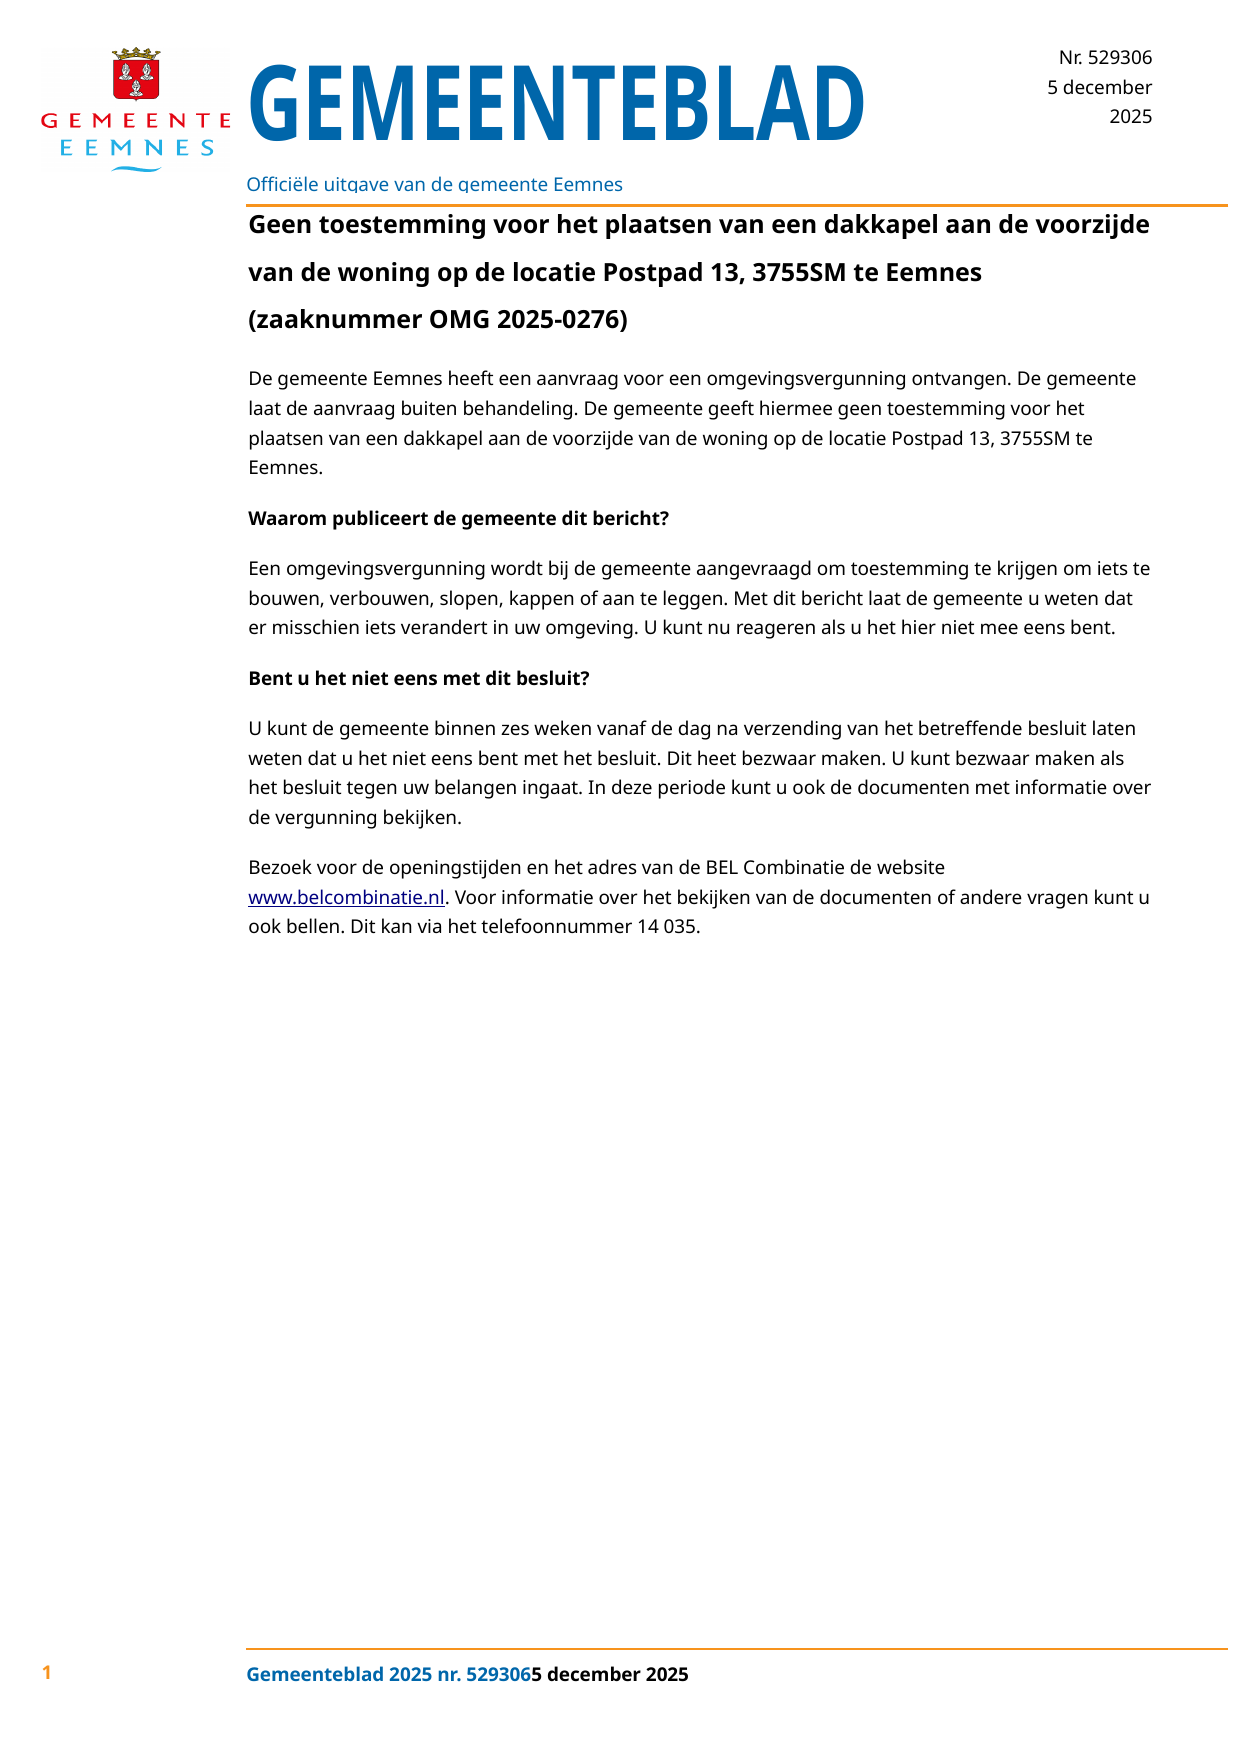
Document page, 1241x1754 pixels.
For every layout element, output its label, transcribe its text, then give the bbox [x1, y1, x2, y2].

text Bent u het niet eens met dit besluit? [248, 665, 1152, 690]
text U kunt de gemeente binnen zes weken vanaf de dag na verzending van het betreffende besluit laten weten dat u het niet eens bent met het besluit. Dit heet bezwaar maken. U kunt bezwaar maken als het besluit tegen uw belangen ingaat. In deze periode kunt u ook de documenten met informatie over de vergunning bekijken. [248, 715, 1152, 829]
text Een omgevingsvergunning wordt bij de gemeente aangevraagd om toestemming te krijgen om iets te bouwen, verbouwen, slopen, kappen of aan te leggen. Met dit bericht laat de gemeente u weten dat er misschien iets verandert in uw omgeving. U kunt nu reageren als u het hier niet mee eens bent. [248, 555, 1152, 640]
text Waarom publiceert de gemeente dit bericht? [248, 505, 1152, 530]
picture [41, 47, 231, 172]
text De gemeente Eemnes heeft een aanvraag voor een omgevingsvergunning ontvangen. De gemeente laat de aanvraag buiten behandeling. De gemeente geeft hiermee geen toestemming voor het plaatsen van een dakkapel aan de voorzijde van de woning op de locatie Postpad 13, 3755SM te Eemnes. [248, 366, 1152, 480]
text Geen toestemming voor het plaatsen van een dakkapel aan de voorzijde van de woning op de locatie Postpad 13, 3755SM te Eemnes (zaaknummer OMG 2025-0276) [248, 207, 1152, 336]
text Bezoek voor de openingstijden en het adres van de BEL Combinatie de website www.belcombinatie.nl. Voor informatie over het bekijken van de documenten of andere vragen kunt u ook bellen. Dit kan via het telefoonnummer 14 035. [248, 854, 1152, 939]
